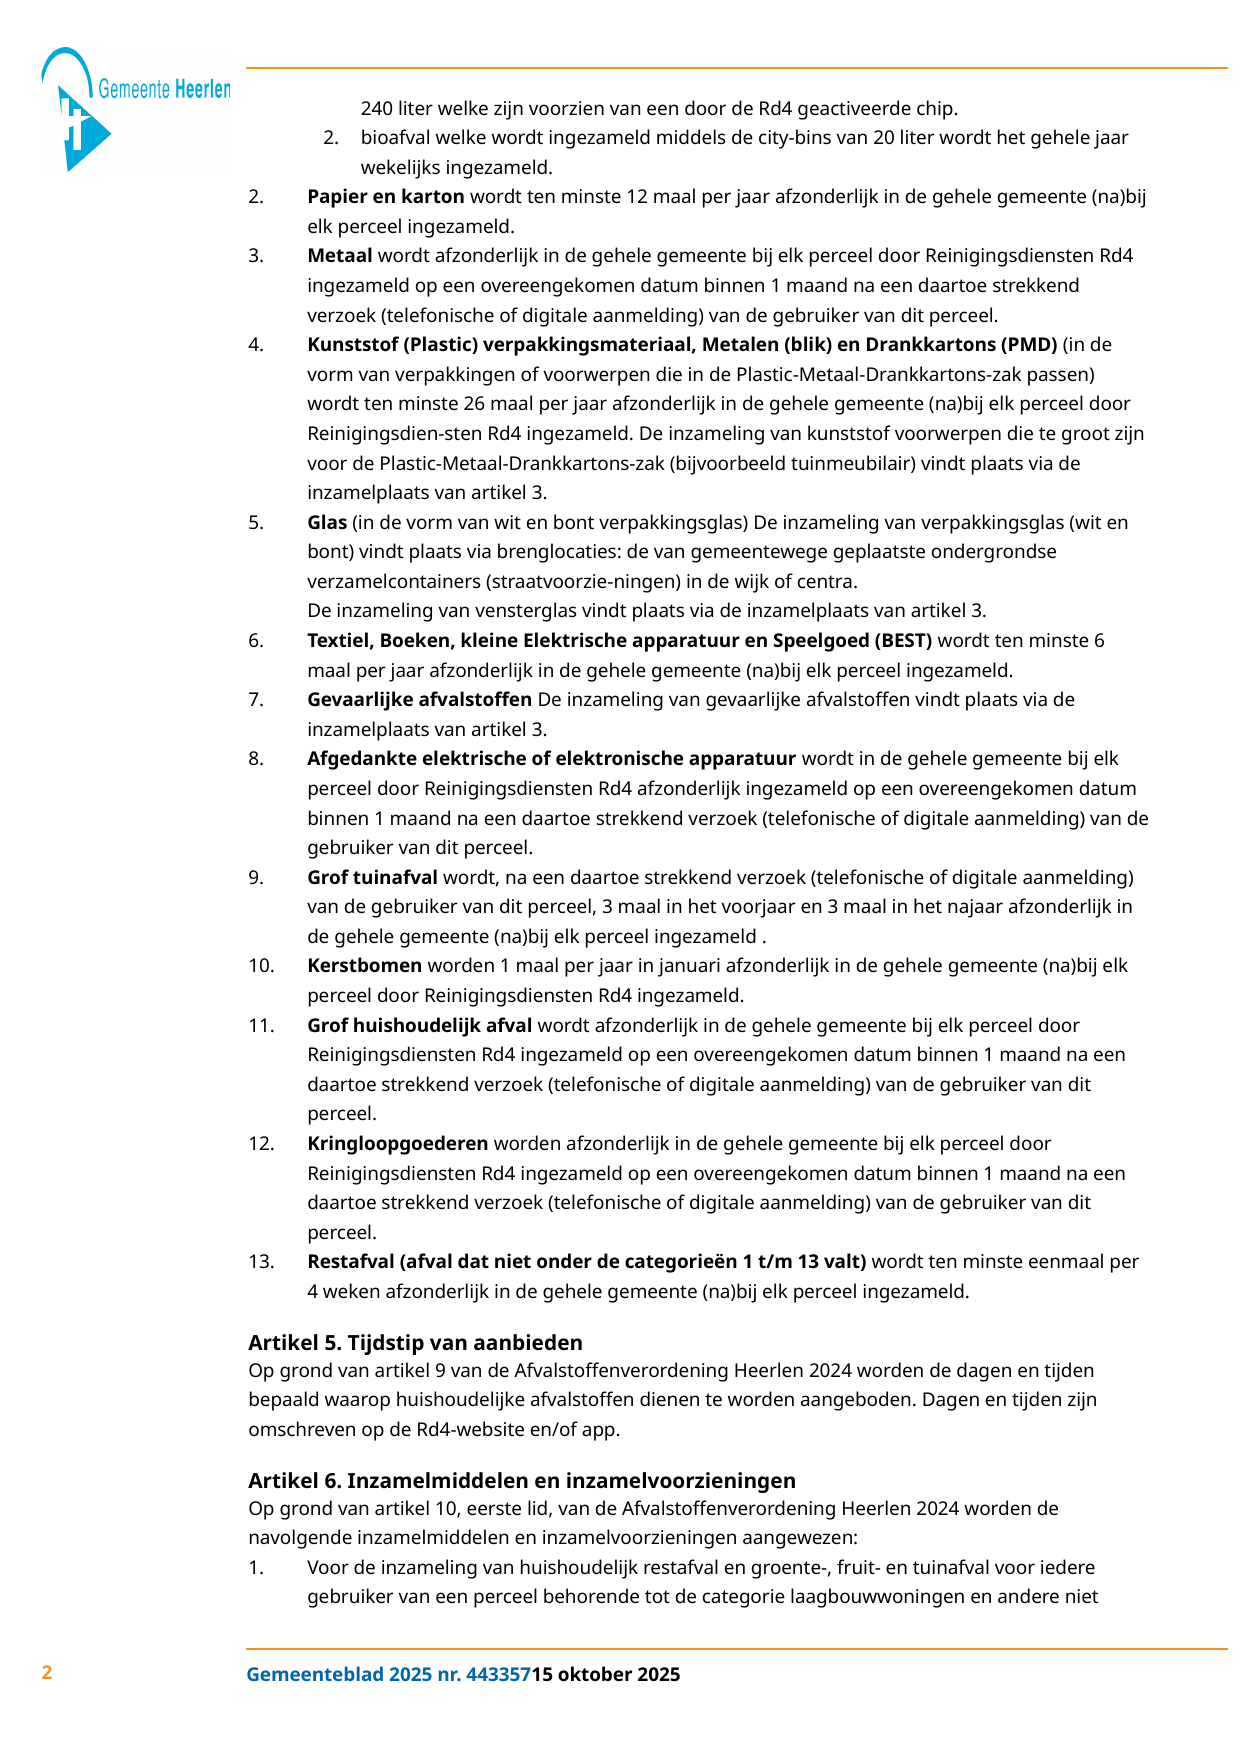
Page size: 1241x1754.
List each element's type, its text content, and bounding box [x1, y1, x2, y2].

list Glas (in de vorm van wit en bont verpakkingsglas) De inzameling van verpakkingsglas (wit en bont) vindt plaats via brenglocaties: de van gemeentewege geplaatste ondergrondse verzamelcontainers (straatvoorzie-ningen) in de wijk of centra. [248, 509, 1152, 594]
list Gevaarlijke afvalstoffen De inzameling van gevaarlijke afvalstoffen vindt plaats via de inzamelplaats van artikel 3. [248, 686, 1152, 742]
picture [41, 47, 59, 70]
list Afgedankte elektrische of elektronische apparatuur wordt in de gehele gemeente bij elk perceel door Reinigingsdiensten Rd4 afzonderlijk ingezameld op een overeengekomen datum binnen 1 maand na een daartoe strekkend verzoek (telefonische of digitale aanmelding) van de gebruiker van dit perceel. [248, 746, 1152, 860]
list De inzameling van vensterglas vindt plaats via de inzamelplaats van artikel 3. [248, 598, 1152, 623]
list Papier en karton wordt ten minste 12 maal per jaar afzonderlijk in de gehele gemeente (na)bij elk perceel ingezameld. [248, 183, 1152, 239]
text Artikel 6. Inzamelmiddelen en inzamelvoorzieningen [248, 1467, 1152, 1495]
text Op grond van artikel 10, eerste lid, van de Afvalstoffenverordening Heerlen 2024 worden de navolgende inzamelmiddelen en inzamelvoorzieningen aangewezen: [248, 1495, 1152, 1550]
list Voor de inzameling van huishoudelijk restafval en groente-, fruit- en tuinafval voor iedere gebruiker van een perceel behorende tot de categorie laagbouwwoningen en andere niet [248, 1554, 1152, 1609]
list Kerstbomen worden 1 maal per jaar in januari afzonderlijk in de gehele gemeente (na)bij elk perceel door Reinigingsdiensten Rd4 ingezameld. [248, 953, 1152, 1008]
list Kunststof (Plastic) verpakkingsmateriaal, Metalen (blik) en Drankkartons (PMD) (in de vorm van verpakkingen of voorwerpen die in de Plastic-Metaal-Drankkartons-zak passen) wordt ten minste 26 maal per jaar afzonderlijk in de gehele gemeente (na)bij elk perceel door Reinigingsdien-sten Rd4 ingezameld. De inzameling van kunststof voorwerpen die te groot zijn voor de Plastic-Metaal-Drankkartons-zak (bijvoorbeeld tuinmeubilair) vindt plaats via de inzamelplaats van artikel 3. [248, 331, 1152, 505]
text Artikel 5. Tijdstip van aanbieden [248, 1328, 1152, 1357]
text Op grond van artikel 9 van de Afvalstoffenverordening Heerlen 2024 worden de dagen en tijden bepaald waarop huishoudelijke afvalstoffen dienen te worden aangeboden. Dagen en tijden zijn omschreven op de Rd4-website en/of app. [248, 1357, 1152, 1442]
list Textiel, Boeken, kleine Elektrische apparatuur en Speelgoed (BEST) wordt ten minste 6 maal per jaar afzonderlijk in de gehele gemeente (na)bij elk perceel ingezameld. [248, 627, 1152, 683]
list Grof tuinafval wordt, na een daartoe strekkend verzoek (telefonische of digitale aanmelding) van de gebruiker van dit perceel, 3 maal in het voorjaar en 3 maal in het najaar afzonderlijk in de gehele gemeente (na)bij elk perceel ingezameld . [248, 864, 1152, 949]
list Grof huishoudelijk afval wordt afzonderlijk in de gehele gemeente bij elk perceel door Reinigingsdiensten Rd4 ingezameld op een overeengekomen datum binnen 1 maand na een daartoe strekkend verzoek (telefonische of digitale aanmelding) van de gebruiker van dit perceel. [248, 1012, 1152, 1126]
list Metaal wordt afzonderlijk in de gehele gemeente bij elk perceel door Reinigingsdiensten Rd4 ingezameld op een overeengekomen datum binnen 1 maand na een daartoe strekkend verzoek (telefonische of digitale aanmelding) van de gebruiker van dit perceel. [248, 243, 1152, 328]
list Restafval (afval dat niet onder de categorieën 1 t/m 13 valt) wordt ten minste eenmaal per 4 weken afzonderlijk in de gehele gemeente (na)bij elk perceel ingezameld. [248, 1248, 1152, 1304]
list bioafval welke wordt ingezameld middels de city-bins van 20 liter wordt het gehele jaar wekelijks ingezameld. [323, 124, 1152, 180]
list 240 liter welke zijn voorzien van een door de Rd4 geactiveerde chip. [323, 95, 1152, 121]
list Kringloopgoederen worden afzonderlijk in de gehele gemeente bij elk perceel door Reinigingsdiensten Rd4 ingezameld op een overeengekomen datum binnen 1 maand na een daartoe strekkend verzoek (telefonische of digitale aanmelding) van de gebruiker van dit perceel. [248, 1130, 1152, 1245]
picture [41, 47, 231, 172]
